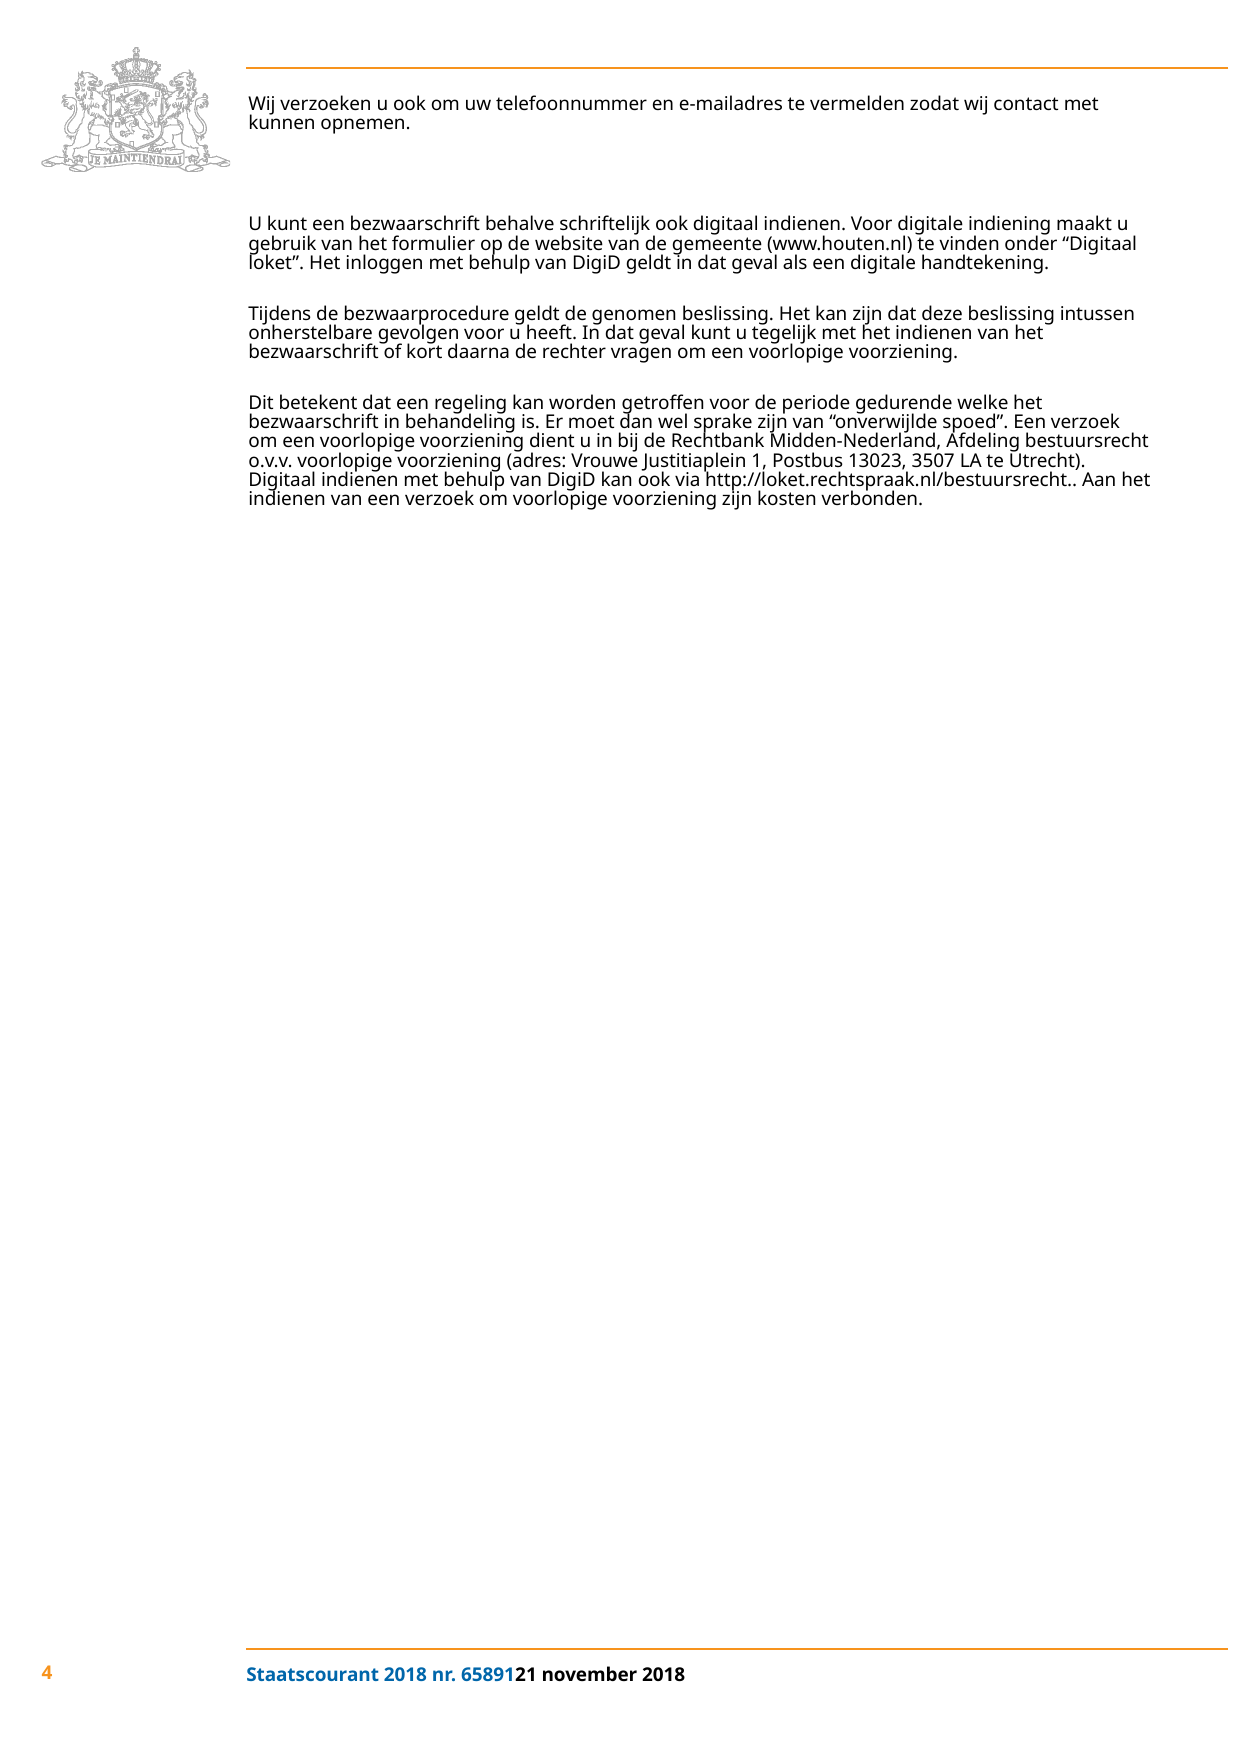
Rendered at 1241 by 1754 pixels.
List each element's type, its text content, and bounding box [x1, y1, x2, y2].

text U kunt een bezwaarschrift behalve schriftelijk ook digitaal indienen. Voor digitale indiening maakt u gebruik van het formulier op de website van de gemeente (www.houten.nl) te vinden onder “Digitaal loket”. Het inloggen met behulp van DigiD geldt in dat geval als een digitale handtekening. [248, 215, 1152, 273]
text Wij verzoeken u ook om uw telefoonnummer en e-mailadres te vermelden zodat wij contact met kunnen opnemen. [248, 95, 1152, 133]
text Tijdens de bezwaarprocedure geldt de genomen beslissing. Het kan zijn dat deze beslissing intussen onherstelbare gevolgen voor u heeft. In dat geval kunt u tegelijk met het indienen van het bezwaarschrift of kort daarna de rechter vragen om een voorlopige voorziening. [248, 304, 1152, 362]
text Dit betekent dat een regeling kan worden getroffen voor de periode gedurende welke het bezwaarschrift in behandeling is. Er moet dan wel sprake zijn van “onverwijlde spoed”. Een verzoek om een voorlopige voorziening dient u in bij de Rechtbank Midden-Nederland, Afdeling bestuursrecht o.v.v. voorlopige voorziening (adres: Vrouwe Justitiaplein 1, Postbus 13023, 3507 LA te Utrecht). Digitaal indienen met behulp van DigiD kan ook via http://loket.rechtspraak.nl/bestuursrecht.. Aan het indienen van een verzoek om voorlopige voorziening zijn kosten verbonden. [248, 394, 1152, 509]
picture [41, 47, 231, 172]
